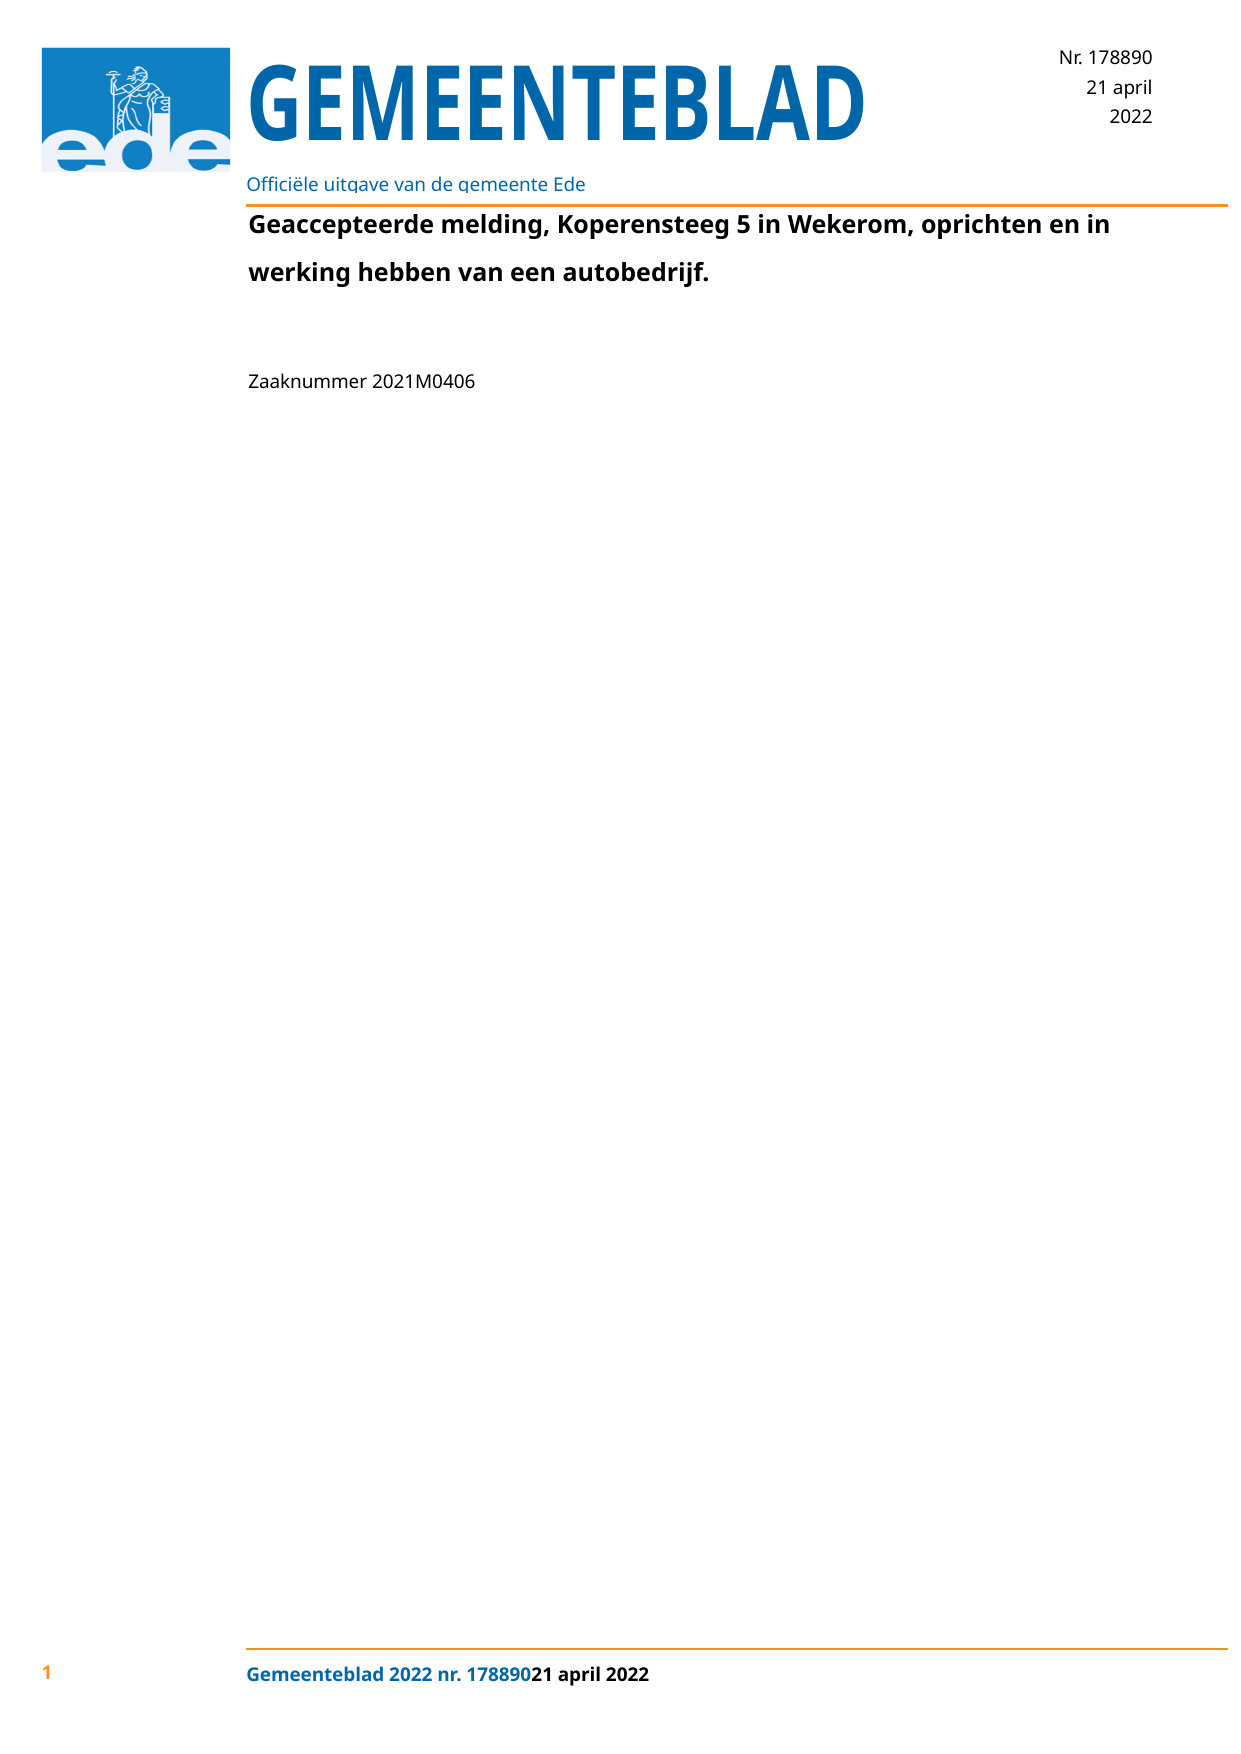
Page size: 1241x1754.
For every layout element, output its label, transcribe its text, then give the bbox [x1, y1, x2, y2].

picture [41, 47, 231, 172]
text Zaaknummer 2021M0406 [248, 368, 1152, 394]
text Geaccepteerde melding, Koperensteeg 5 in Wekerom, oprichten en in werking hebben van een autobedrijf. [248, 207, 1152, 288]
